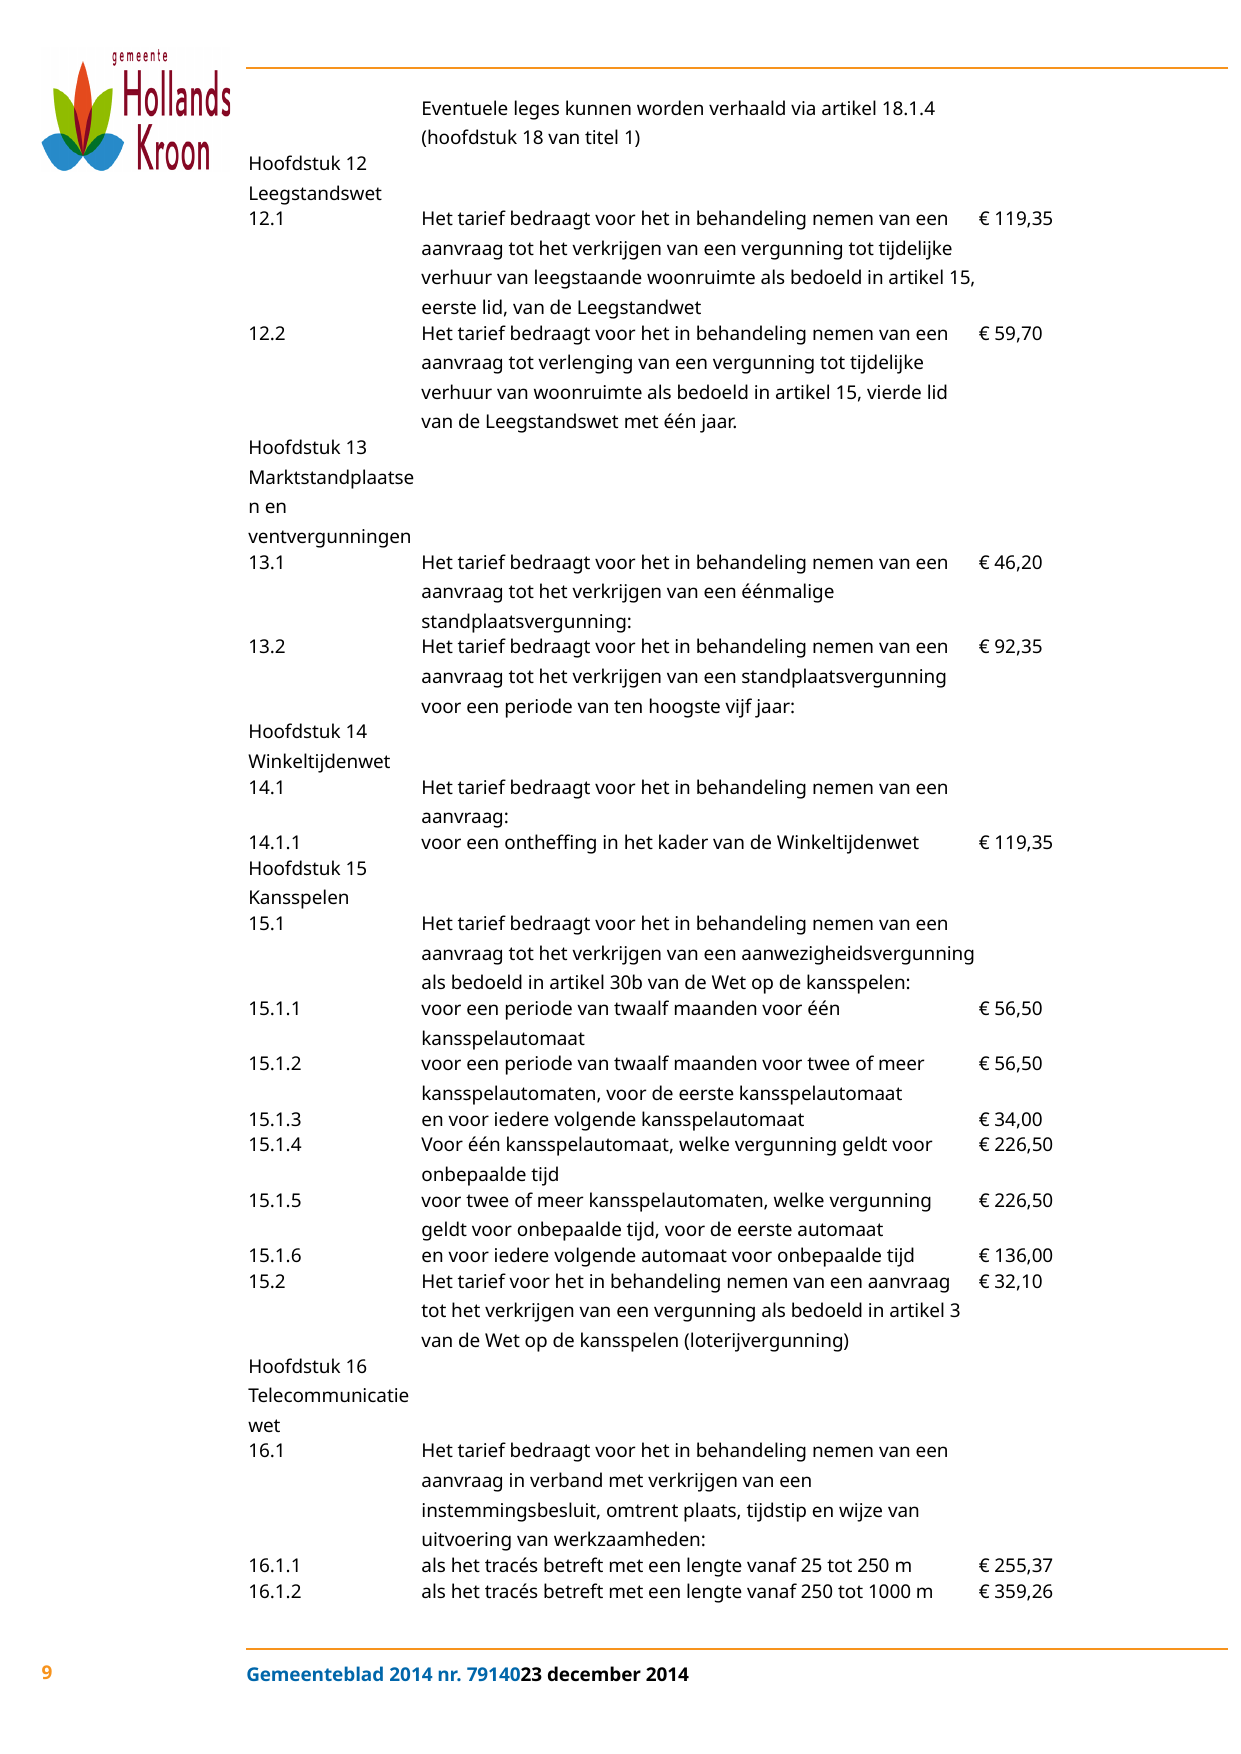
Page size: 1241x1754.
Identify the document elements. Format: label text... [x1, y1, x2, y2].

table_cell € 34,00 [979, 1106, 1152, 1132]
table_cell 14.1 [248, 774, 421, 829]
table_cell Het tarief bedraagt voor het in behandeling nemen van een aanvraag tot verlenging van een vergunning tot tijdelijke verhuur van woonruimte als bedoeld in artikel 15, vierde lid van de Leegstandswet met één jaar. [421, 320, 978, 434]
table_cell € 226,50 [979, 1187, 1152, 1242]
table_cell € 32,10 [979, 1268, 1152, 1353]
table_cell Het tarief bedraagt voor het in behandeling nemen van een aanvraag tot het verkrijgen van een standplaatsvergunning voor een periode van ten hoogste vijf jaar: [421, 634, 978, 719]
table_cell voor een ontheffing in het kader van de Winkeltijdenwet [421, 829, 978, 855]
table_cell € 119,35 [979, 205, 1152, 320]
table_cell € 255,37 [979, 1552, 1152, 1578]
table_cell Het tarief bedraagt voor het in behandeling nemen van een aanvraag in verband met verkrijgen van een instemmingsbesluit, omtrent plaats, tijdstip en wijze van uitvoering van werkzaamheden: [421, 1438, 978, 1552]
table_cell Hoofdstuk 15 Kansspelen [248, 855, 421, 910]
table_cell Het tarief bedraagt voor het in behandeling nemen van een aanvraag tot het verkrijgen van een vergunning tot tijdelijke verhuur van leegstaande woonruimte als bedoeld in artikel 15, eerste lid, van de Leegstandwet [421, 205, 978, 320]
table_cell Het tarief bedraagt voor het in behandeling nemen van een aanvraag tot het verkrijgen van een éénmalige standplaatsvergunning: [421, 549, 978, 634]
table_cell 13.1 [248, 549, 421, 634]
table_cell € 46,20 [979, 549, 1152, 634]
table_cell 15.1 [248, 910, 421, 995]
table_cell Hoofdstuk 13 Marktstandplaatsen en ventvergunningen [248, 434, 421, 549]
table_cell [979, 1438, 1152, 1552]
table_cell 15.1.6 [248, 1242, 421, 1268]
table_cell 16.1.2 [248, 1578, 421, 1604]
table_cell 16.1 [248, 1438, 421, 1552]
table_cell 16.1.1 [248, 1552, 421, 1578]
table_cell € 136,00 [979, 1242, 1152, 1268]
table_cell 14.1.1 [248, 829, 421, 855]
table_cell Hoofdstuk 16 Telecommunicatiewet [248, 1353, 421, 1438]
table_cell Voor één kansspelautomaat, welke vergunning geldt voor onbepaalde tijd [421, 1132, 978, 1187]
table_cell [979, 910, 1152, 995]
table_cell voor een periode van twaalf maanden voor één kansspelautomaat [421, 995, 978, 1051]
picture [41, 47, 231, 172]
table_cell 15.1.5 [248, 1187, 421, 1242]
table_cell € 56,50 [979, 995, 1152, 1051]
table_cell 12.1 [248, 205, 421, 320]
table_cell 15.1.1 [248, 995, 421, 1051]
table_cell Hoofdstuk 14 Winkeltijdenwet [248, 719, 421, 774]
table_cell 15.1.4 [248, 1132, 421, 1187]
table_cell en voor iedere volgende automaat voor onbepaalde tijd [421, 1242, 978, 1268]
table_cell € 56,50 [979, 1051, 1152, 1106]
table_cell Het tarief bedraagt voor het in behandeling nemen van een aanvraag tot het verkrijgen van een aanwezigheidsvergunning als bedoeld in artikel 30b van de Wet op de kansspelen: [421, 910, 978, 995]
table_cell Hoofdstuk 12 Leegstandswet [248, 150, 421, 205]
table_cell 15.1.3 [248, 1106, 421, 1132]
table_cell 15.1.2 [248, 1051, 421, 1106]
table_cell Eventuele leges kunnen worden verhaald via artikel 18.1.4 (hoofdstuk 18 van titel 1) [421, 95, 978, 150]
table_cell [248, 95, 421, 150]
table_cell € 359,26 [979, 1578, 1152, 1604]
table_cell € 119,35 [979, 829, 1152, 855]
table_cell [979, 95, 1152, 150]
table_cell Het tarief bedraagt voor het in behandeling nemen van een aanvraag: [421, 774, 978, 829]
table_cell Het tarief voor het in behandeling nemen van een aanvraag tot het verkrijgen van een vergunning als bedoeld in artikel 3 van de Wet op de kansspelen (loterijvergunning) [421, 1268, 978, 1353]
table_cell als het tracés betreft met een lengte vanaf 25 tot 250 m [421, 1552, 978, 1578]
table_cell en voor iedere volgende kansspelautomaat [421, 1106, 978, 1132]
table_cell als het tracés betreft met een lengte vanaf 250 tot 1000 m [421, 1578, 978, 1604]
table_cell € 92,35 [979, 634, 1152, 719]
table_cell 12.2 [248, 320, 421, 434]
table_cell voor twee of meer kansspelautomaten, welke vergunning geldt voor onbepaalde tijd, voor de eerste automaat [421, 1187, 978, 1242]
table_cell 13.2 [248, 634, 421, 719]
table_cell voor een periode van twaalf maanden voor twee of meer kansspelautomaten, voor de eerste kansspelautomaat [421, 1051, 978, 1106]
table_cell € 226,50 [979, 1132, 1152, 1187]
table_cell € 59,70 [979, 320, 1152, 434]
table_cell 15.2 [248, 1268, 421, 1353]
table_cell [979, 774, 1152, 829]
